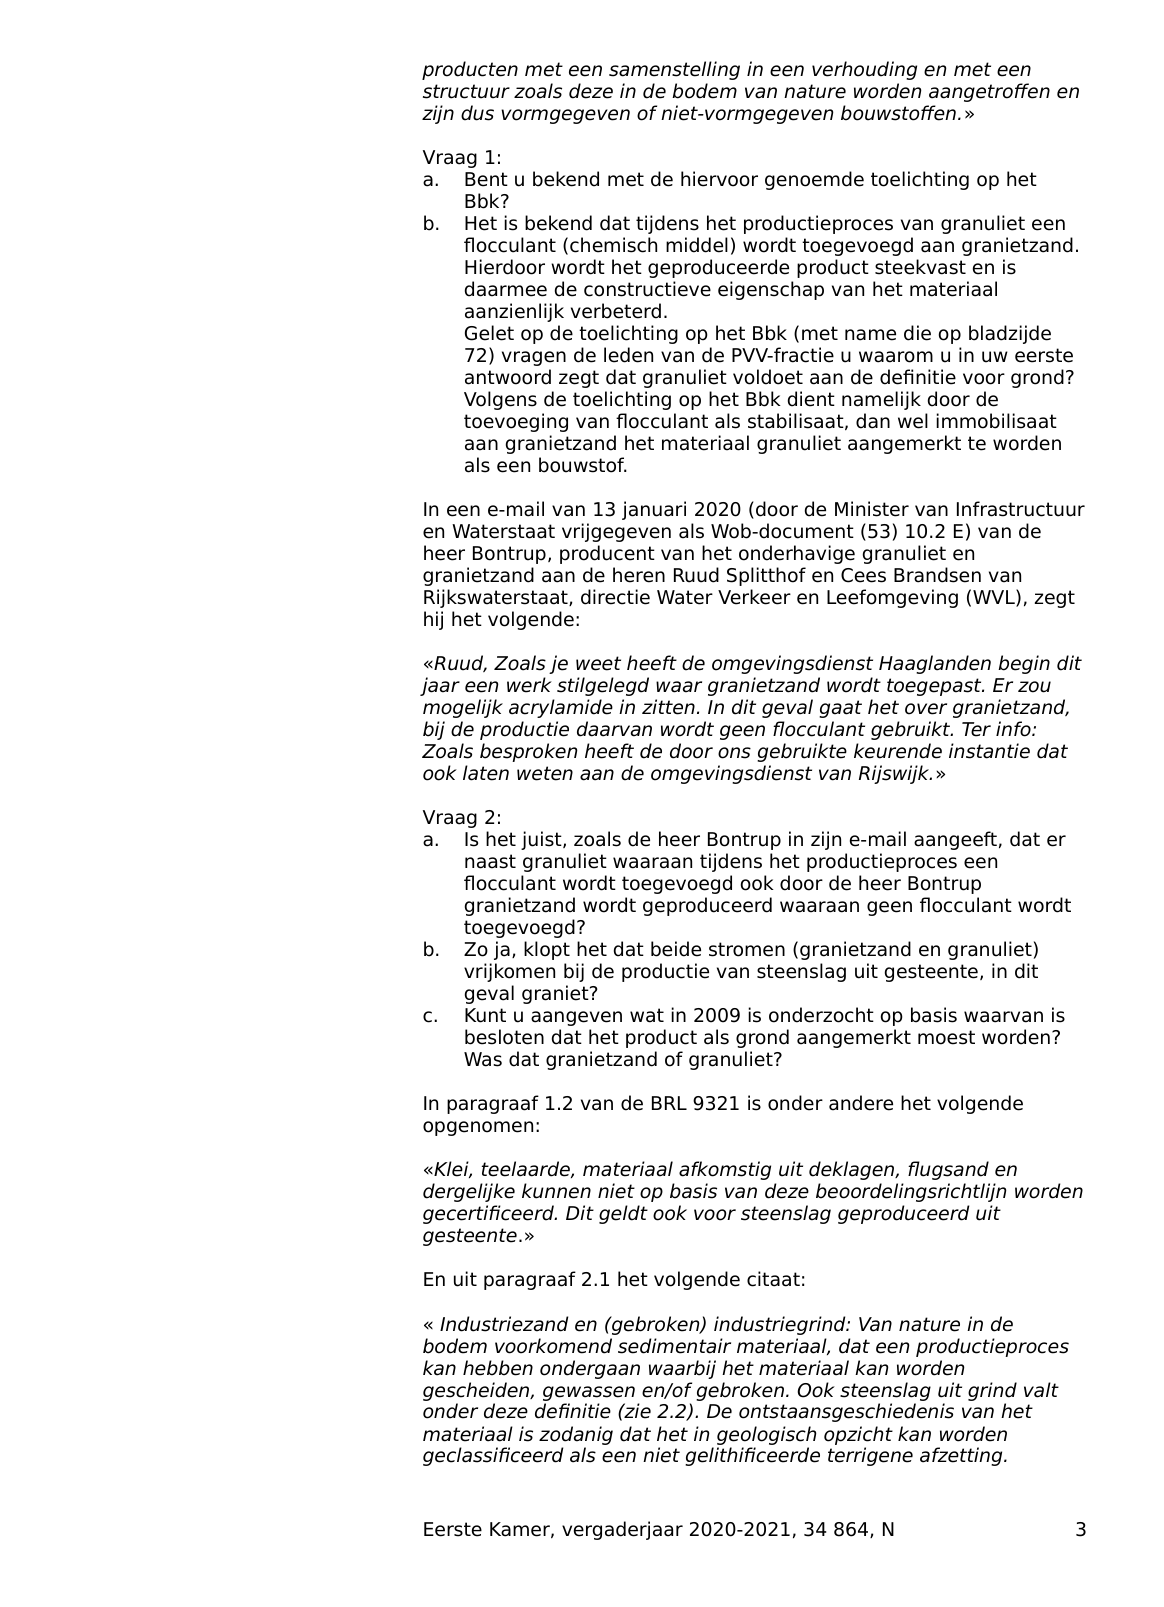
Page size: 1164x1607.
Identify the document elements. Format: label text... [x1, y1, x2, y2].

text En uit paragraaf 2.1 het volgende citaat: [422, 1269, 1087, 1291]
text « Industriezand en (gebroken) industriegrind: Van nature in de bodem voorkomend sedimentair materiaal, dat een productieproces kan hebben ondergaan waarbij het materiaal kan worden gescheiden, gewassen en/of gebroken. Ook steenslag uit grind valt onder deze definitie (zie 2.2). De ontstaansgeschiedenis van het materiaal is zodanig dat het in geologisch opzicht kan worden geclassificeerd als een niet gelithificeerde terrigene afzetting. [422, 1313, 1087, 1467]
text «Klei, teelaarde, materiaal afkomstig uit deklagen, flugsand en dergelijke kunnen niet op basis van deze beoordelingsrichtlijn worden gecertificeerd. Dit geldt ook voor steenslag geproduceerd uit gesteente.» [422, 1159, 1087, 1247]
text In een e-mail van 13 januari 2020 (door de Minister van Infrastructuur en Waterstaat vrijgegeven als Wob-document (53) 10.2 E) van de heer Bontrup, producent van het onderhavige granuliet en granietzand aan de heren Ruud Splitthof en Cees Brandsen van Rijkswaterstaat, directie Water Verkeer en Leefomgeving (WVL), zegt hij het volgende: [422, 499, 1087, 631]
text b. Zo ja, klopt het dat beide stromen (granietzand en granuliet) vrijkomen bij de productie van steenslag uit gesteente, in dit geval graniet? [422, 939, 1087, 1005]
text a. Bent u bekend met de hiervoor genoemde toelichting op het Bbk? [422, 169, 1087, 213]
text «Ruud, Zoals je weet heeft de omgevingsdienst Haaglanden begin dit jaar een werk stilgelegd waar granietzand wordt toegepast. Er zou mogelijk acrylamide in zitten. In dit geval gaat het over granietzand, bij de productie daarvan wordt geen flocculant gebruikt. Ter info: Zoals besproken heeft de door ons gebruikte keurende instantie dat ook laten weten aan de omgevingsdienst van Rijswijk.» [422, 653, 1087, 785]
text producten met een samenstelling in een verhouding en met een structuur zoals deze in de bodem van nature worden aangetroffen en zijn dus vormgegeven of niet-vormgegeven bouwstoffen.» [422, 59, 1087, 125]
text Vraag 1: [422, 147, 1087, 169]
text Vraag 2: [422, 807, 1087, 829]
text b. Het is bekend dat tijdens het productieproces van granuliet een flocculant (chemisch middel) wordt toegevoegd aan granietzand. Hierdoor wordt het geproduceerde product steekvast en is daarmee de constructieve eigenschap van het materiaal aanzienlijk verbeterd. [422, 213, 1087, 323]
text Gelet op de toelichting op het Bbk (met name die op bladzijde 72) vragen de leden van de PVV-fractie u waarom u in uw eerste antwoord zegt dat granuliet voldoet aan de definitie voor grond? Volgens de toelichting op het Bbk dient namelijk door de toevoeging van flocculant als stabilisaat, dan wel immobilisaat aan granietzand het materiaal granuliet aangemerkt te worden als een bouwstof. [464, 323, 1087, 477]
text In paragraaf 1.2 van de BRL 9321 is onder andere het volgende opgenomen: [422, 1093, 1087, 1137]
text c. Kunt u aangeven wat in 2009 is onderzocht op basis waarvan is besloten dat het product als grond aangemerkt moest worden? Was dat granietzand of granuliet? [422, 1005, 1087, 1071]
text a. Is het juist, zoals de heer Bontrup in zijn e-mail aangeeft, dat er naast granuliet waaraan tijdens het productieproces een flocculant wordt toegevoegd ook door de heer Bontrup granietzand wordt geproduceerd waaraan geen flocculant wordt toegevoegd? [422, 829, 1087, 939]
